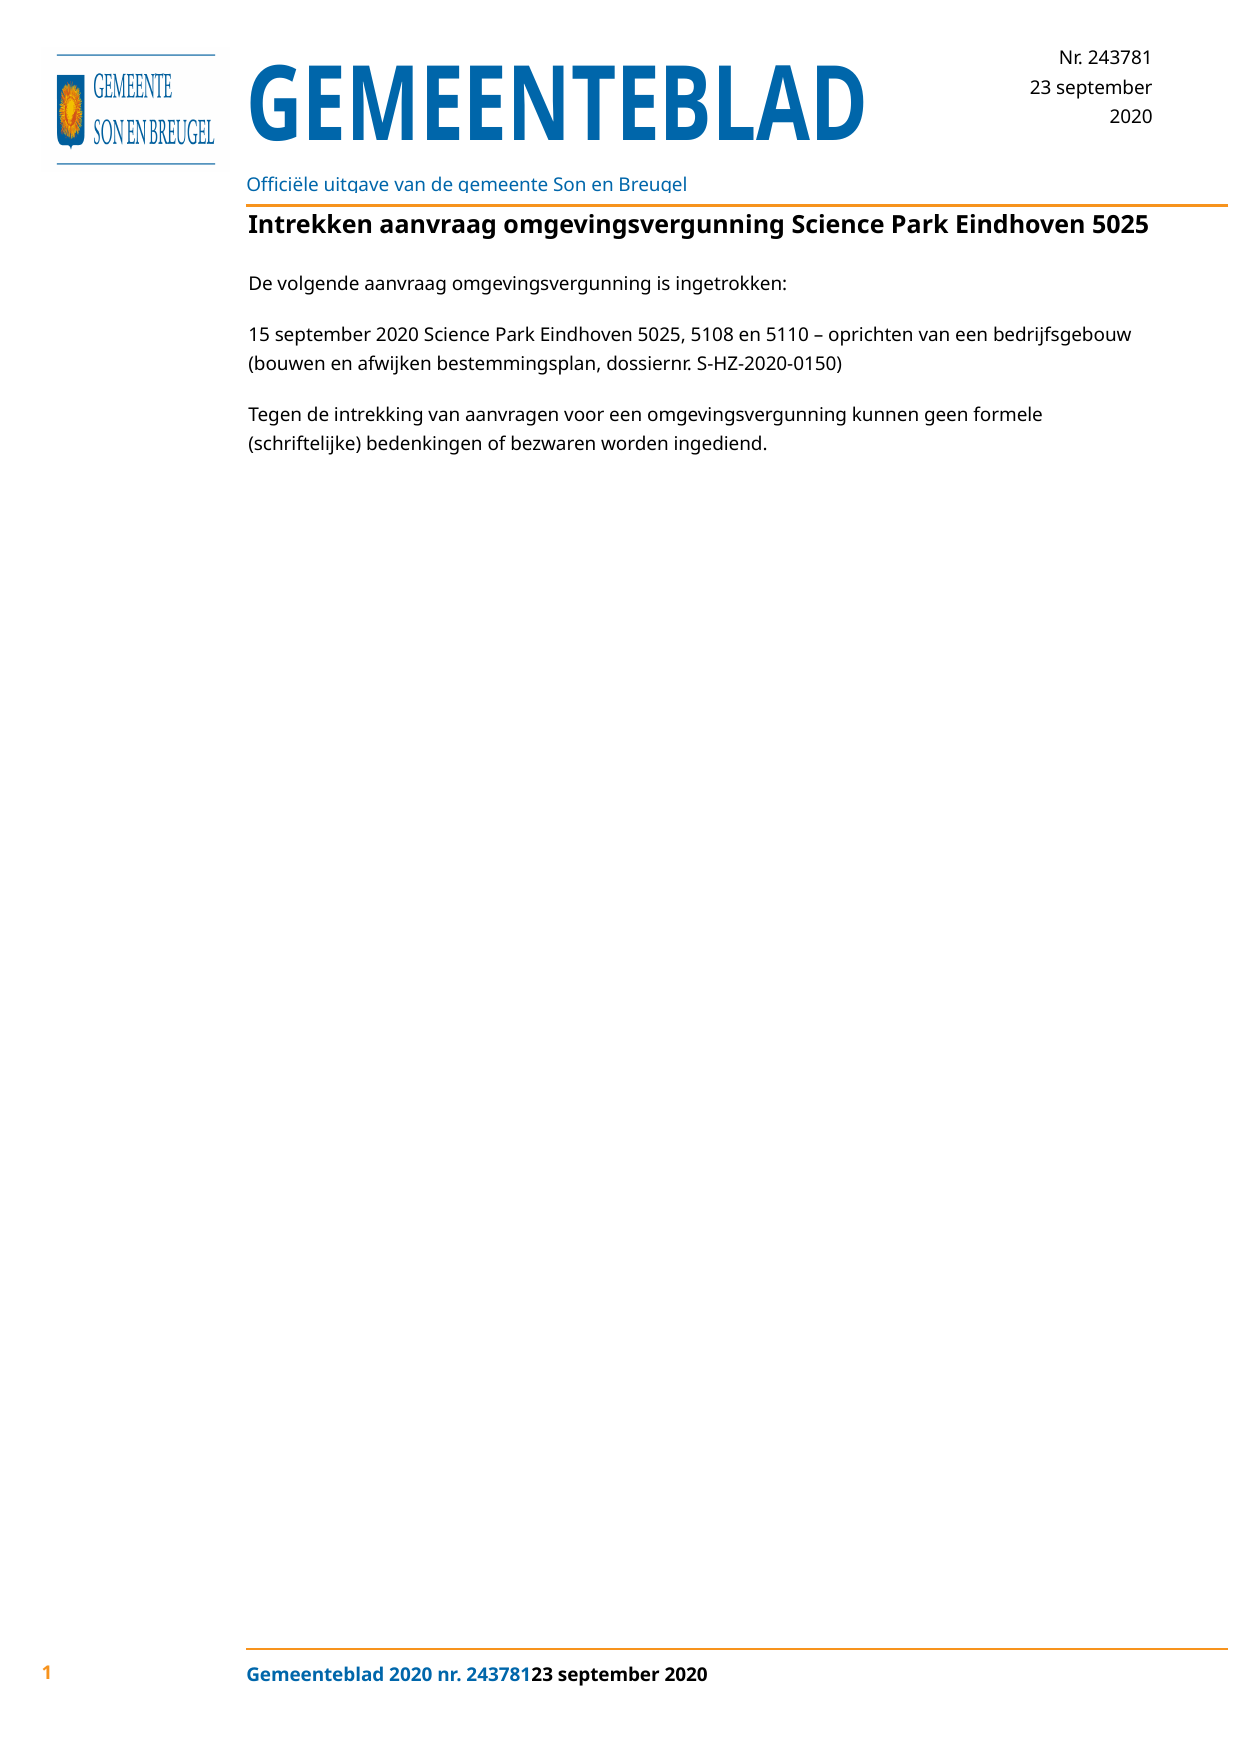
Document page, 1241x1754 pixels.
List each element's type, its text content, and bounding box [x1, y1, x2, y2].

text De volgende aanvraag omgevingsvergunning is ingetrokken: [248, 270, 1152, 296]
text 15 september 2020 Science Park Eindhoven 5025, 5108 en 5110 – oprichten van een bedrijfsgebouw (bouwen en afwijken bestemmingsplan, dossiernr. S-HZ-2020-0150) [248, 321, 1152, 376]
text Tegen de intrekking van aanvragen voor een omgevingsvergunning kunnen geen formele (schriftelijke) bedenkingen of bezwaren worden ingediend. [248, 401, 1152, 456]
text Intrekken aanvraag omgevingsvergunning Science Park Eindhoven 5025 [248, 207, 1152, 241]
picture [41, 47, 231, 172]
